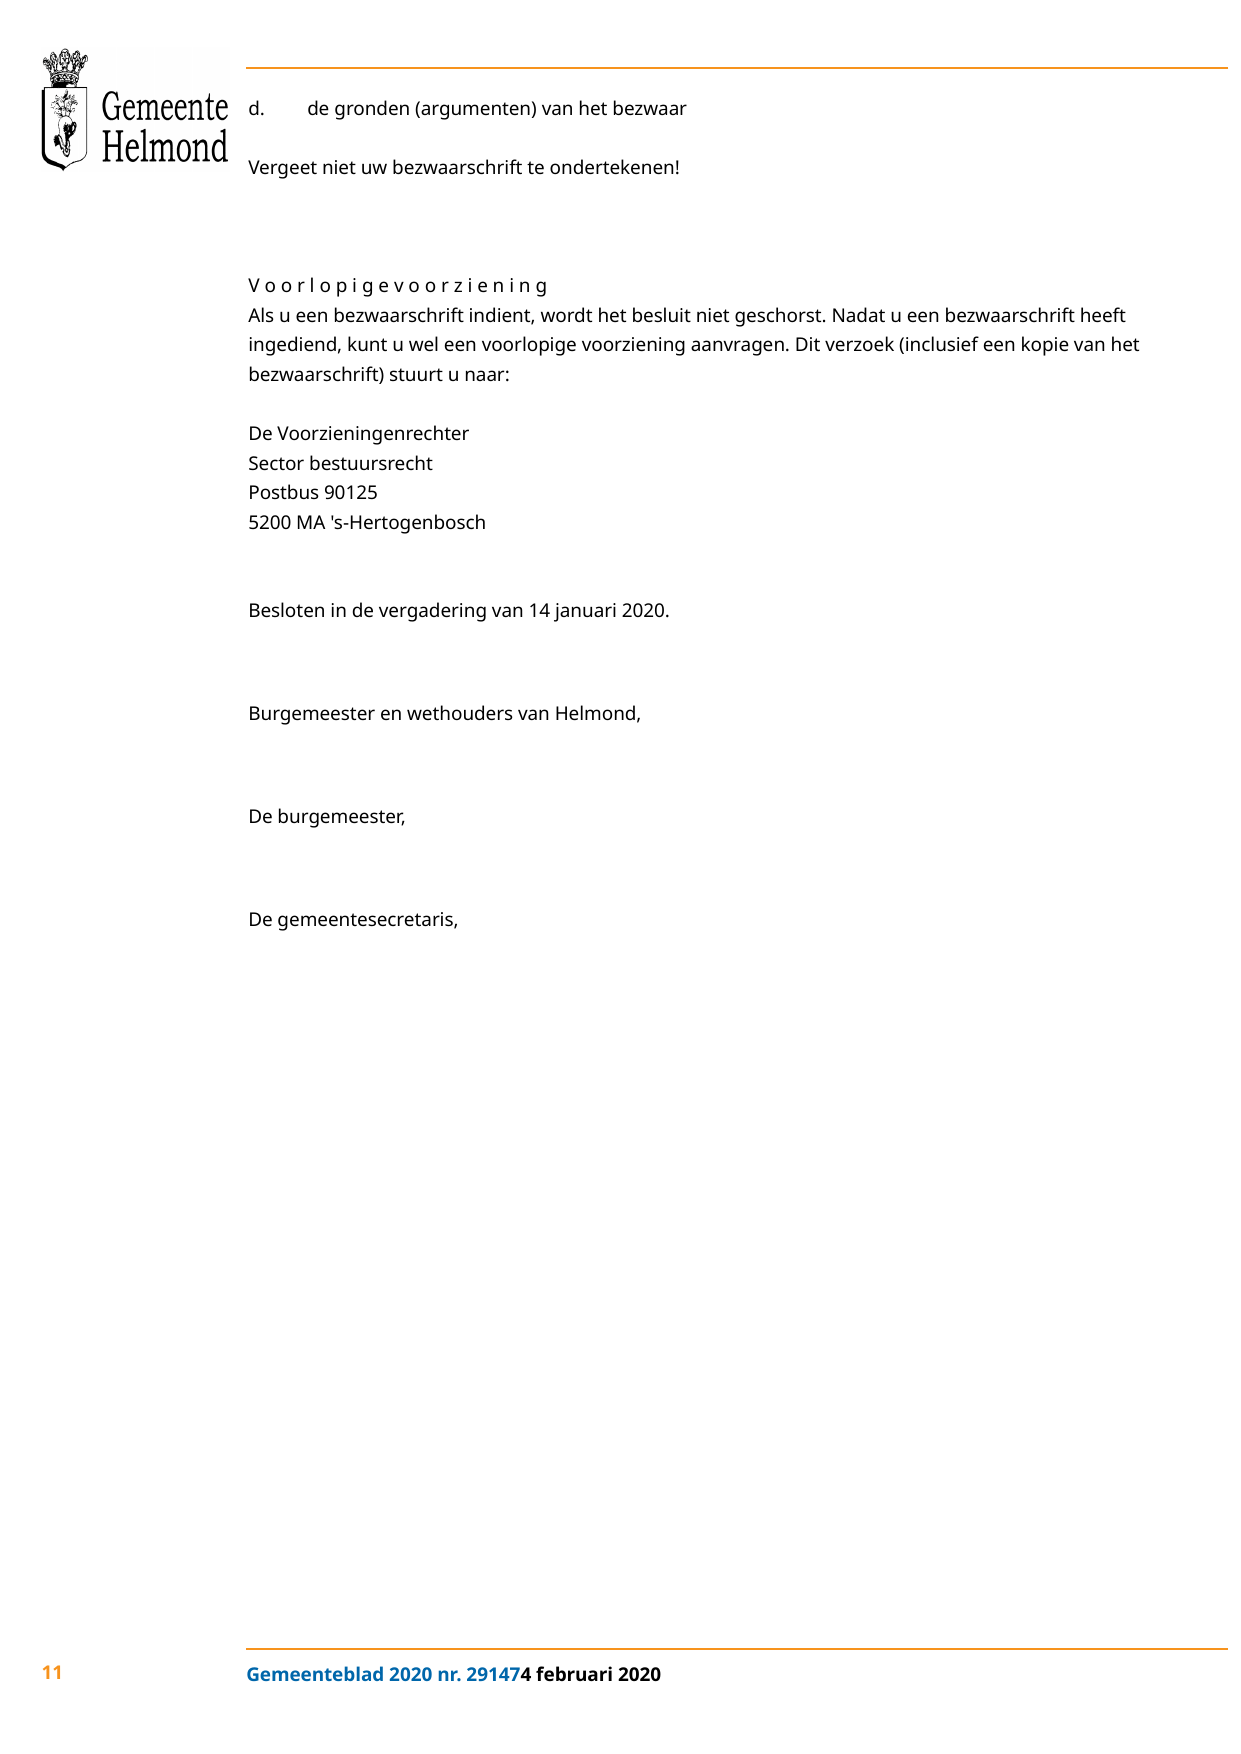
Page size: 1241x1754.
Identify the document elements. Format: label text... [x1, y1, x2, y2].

picture [41, 47, 231, 172]
list de gronden (argumenten) van het bezwaar [248, 95, 1152, 121]
text De gemeentesecretaris, [248, 906, 1152, 932]
text Burgemeester en wethouders van Helmond, [248, 701, 1152, 726]
text V o o r l o p i g e v o o r z i e n i n g [248, 272, 1152, 298]
text De Voorzieningenrechter [248, 420, 1152, 446]
text Sector bestuursrecht [248, 450, 1152, 476]
text 5200 MA 's-Hertogenbosch [248, 509, 1152, 535]
text Vergeet niet uw bezwaarschrift te ondertekenen! [248, 154, 1152, 180]
text Postbus 90125 [248, 479, 1152, 505]
text Besloten in de vergadering van 14 januari 2020. [248, 598, 1152, 623]
text De burgemeester, [248, 803, 1152, 829]
text Als u een bezwaarschrift indient, wordt het besluit niet geschorst. Nadat u een bezwaarschrift heeft ingediend, kunt u wel een voorlopige voorziening aanvragen. Dit verzoek (inclusief een kopie van het bezwaarschrift) stuurt u naar: [248, 302, 1152, 387]
